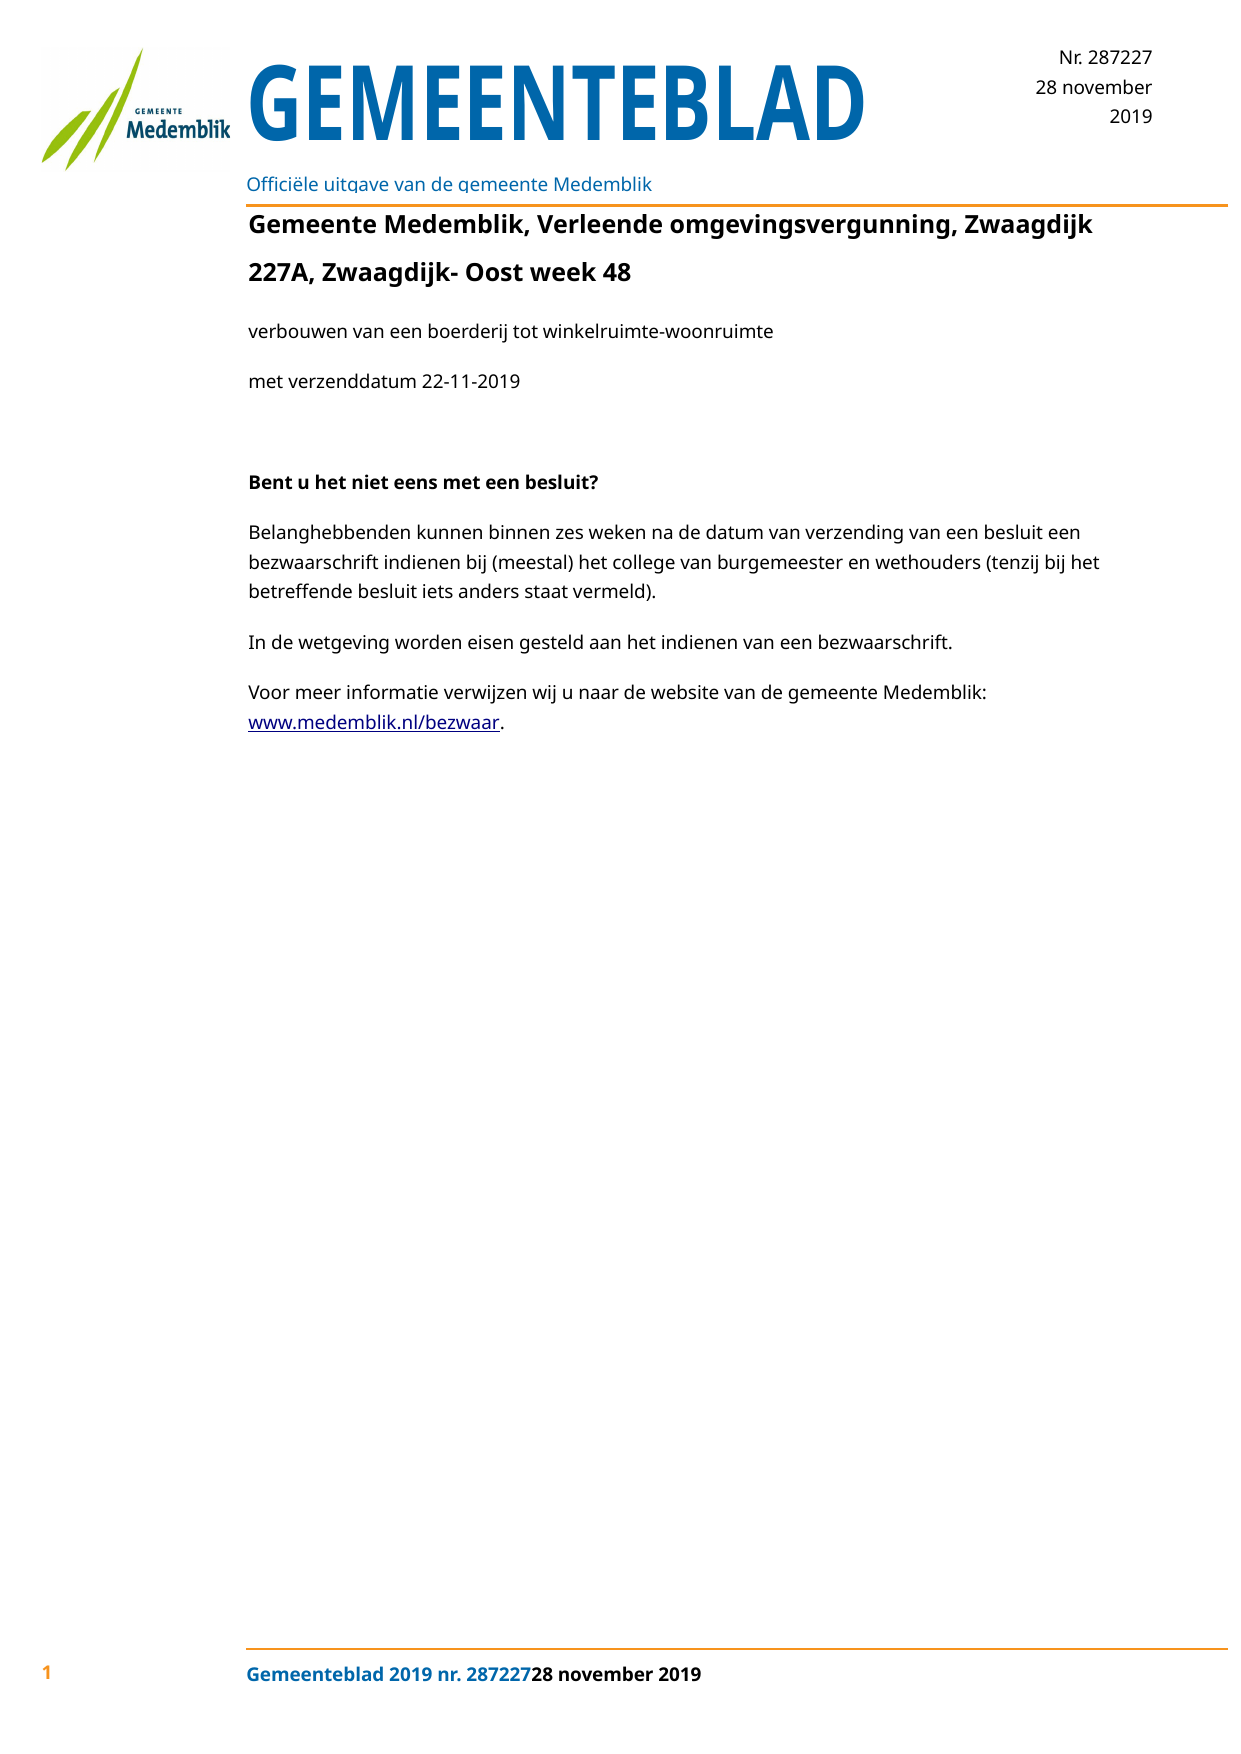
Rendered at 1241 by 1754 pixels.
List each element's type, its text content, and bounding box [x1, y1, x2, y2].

text met verzenddatum 22-11-2019 [248, 368, 1152, 394]
text Bent u het niet eens met een besluit? [248, 469, 1152, 495]
text In de wetgeving worden eisen gesteld aan het indienen van een bezwaarschrift. [248, 629, 1152, 655]
text Gemeente Medemblik, Verleende omgevingsvergunning, Zwaagdijk 227A, Zwaagdijk- Oost week 48 [248, 207, 1152, 288]
picture [41, 47, 231, 172]
text Voor meer informatie verwijzen wij u naar de website van de gemeente Medemblik: www.medemblik.nl/bezwaar. [248, 679, 1152, 735]
text verbouwen van een boerderij tot winkelruimte-woonruimte [248, 318, 1152, 344]
text Belanghebbenden kunnen binnen zes weken na de datum van verzending van een besluit een bezwaarschrift indienen bij (meestal) het college van burgemeester en wethouders (tenzij bij het betreffende besluit iets anders staat vermeld). [248, 519, 1152, 604]
